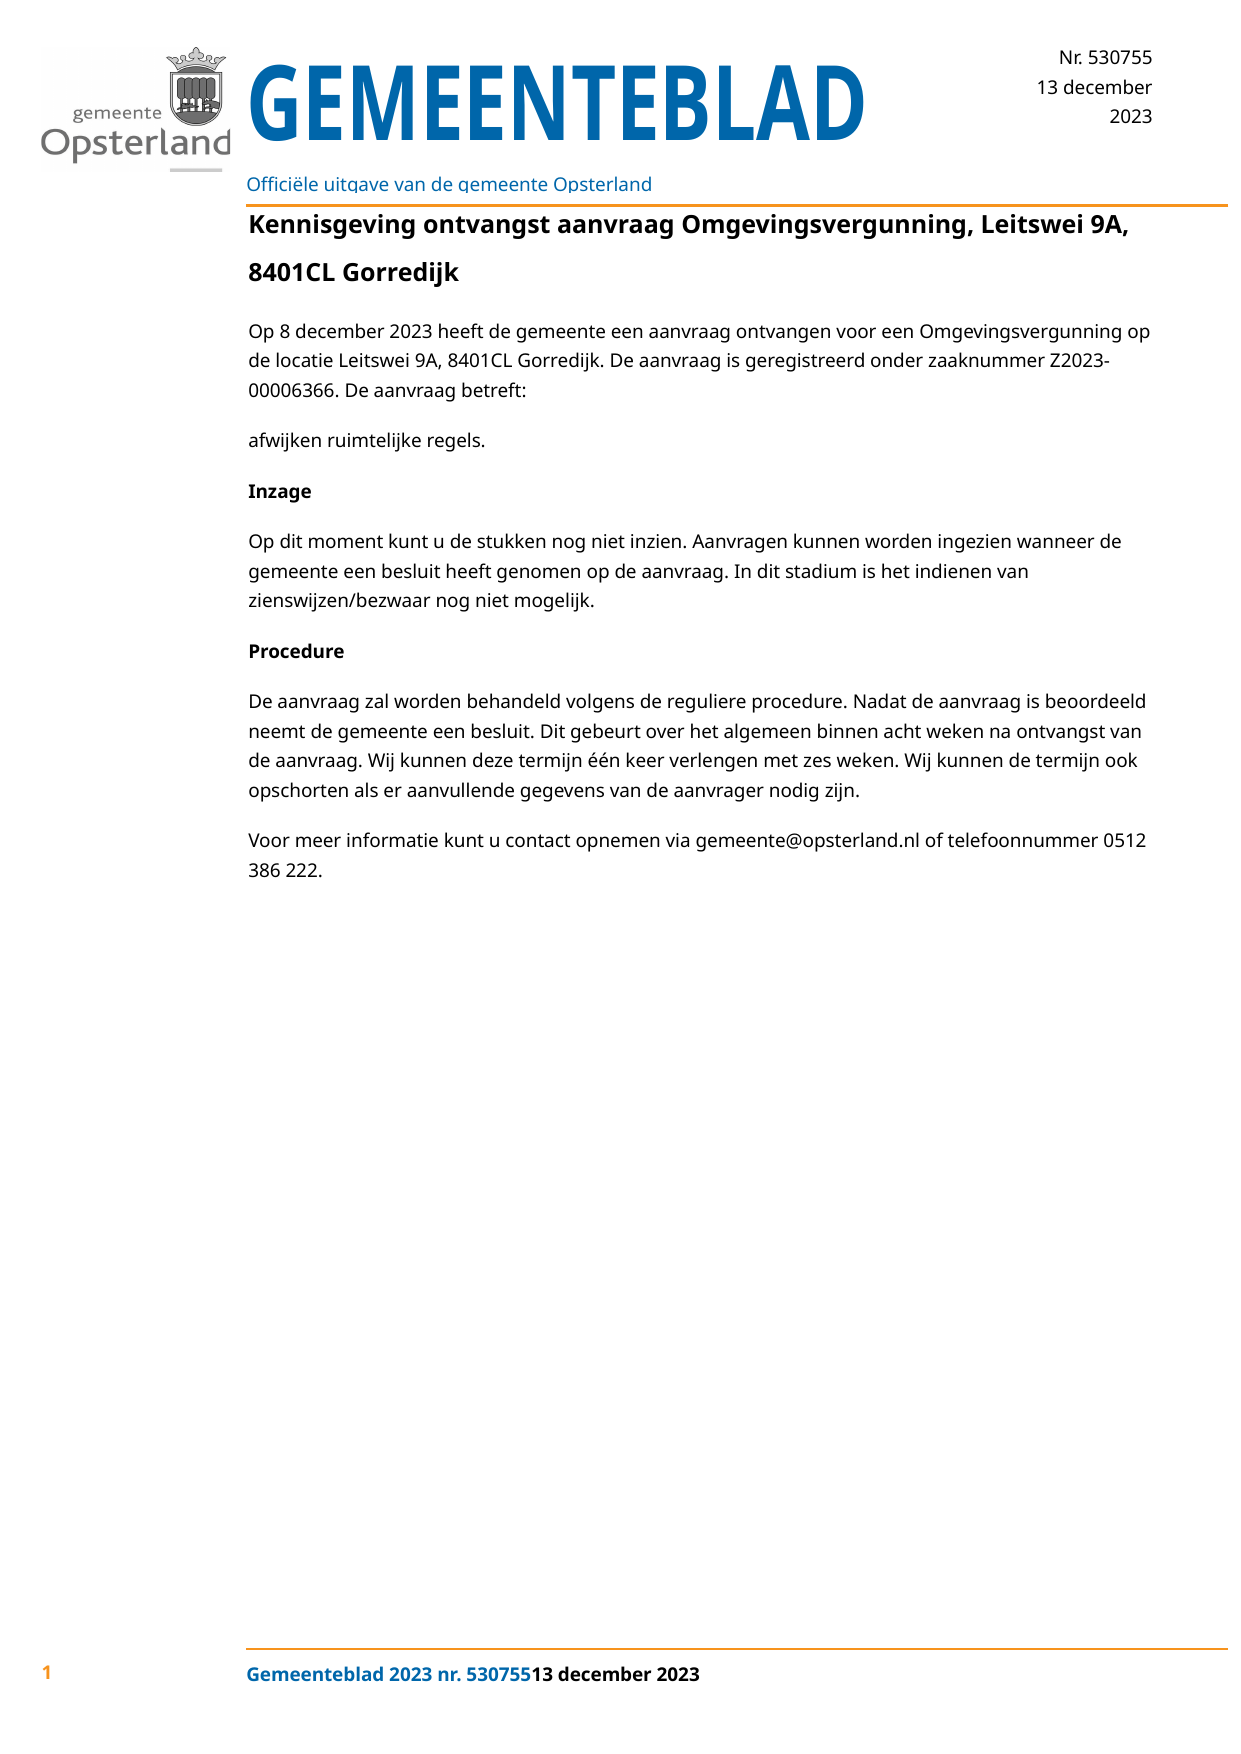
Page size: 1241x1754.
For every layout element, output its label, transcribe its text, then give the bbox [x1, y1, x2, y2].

text Inzage [248, 478, 1152, 504]
text Voor meer informatie kunt u contact opnemen via gemeente@opsterland.nl of telefoonnummer 0512 386 222. [248, 827, 1152, 883]
text afwijken ruimtelijke regels. [248, 427, 1152, 453]
text Op dit moment kunt u de stukken nog niet inzien. Aanvragen kunnen worden ingezien wanneer de gemeente een besluit heeft genomen op de aanvraag. In dit stadium is het indienen van zienswijzen/bezwaar nog niet mogelijk. [248, 528, 1152, 613]
text Op 8 december 2023 heeft de gemeente een aanvraag ontvangen voor een Omgevingsvergunning op de locatie Leitswei 9A, 8401CL Gorredijk. De aanvraag is geregistreerd onder zaaknummer Z2023-00006366. De aanvraag betreft: [248, 318, 1152, 403]
text Kennisgeving ontvangst aanvraag Omgevingsvergunning, Leitswei 9A, 8401CL Gorredijk [248, 207, 1152, 288]
text De aanvraag zal worden behandeld volgens de reguliere procedure. Nadat de aanvraag is beoordeeld neemt de gemeente een besluit. Dit gebeurt over het algemeen binnen acht weken na ontvangst van de aanvraag. Wij kunnen deze termijn één keer verlengen met zes weken. Wij kunnen de termijn ook opschorten als er aanvullende gegevens van de aanvrager nodig zijn. [248, 688, 1152, 803]
text Procedure [248, 638, 1152, 664]
picture [41, 47, 231, 172]
